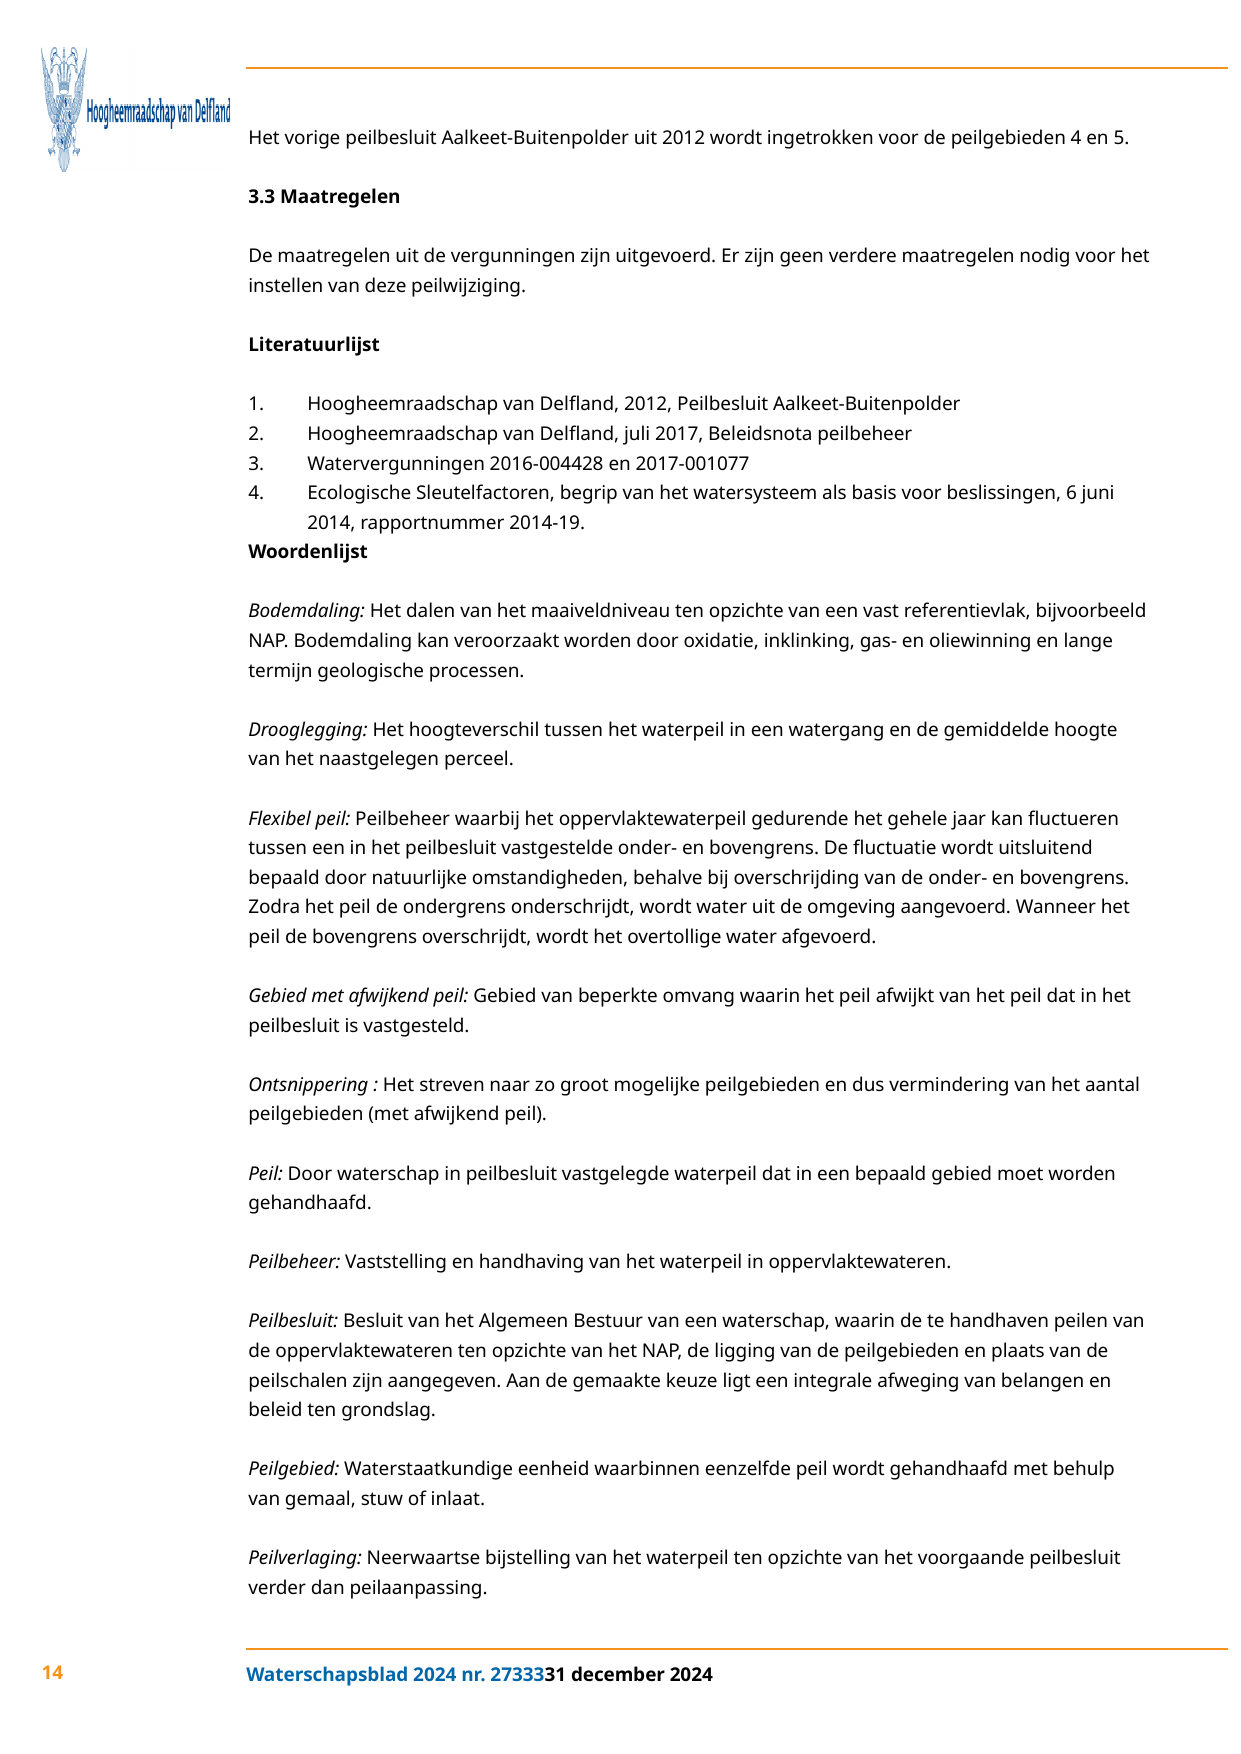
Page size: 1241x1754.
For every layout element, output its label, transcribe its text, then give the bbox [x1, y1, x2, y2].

list Watervergunningen 2016-004428 en 2017-001077 [248, 450, 1152, 476]
text Het vorige peilbesluit Aalkeet-Buitenpolder uit 2012 wordt ingetrokken voor de peilgebieden 4 en 5. [248, 124, 1152, 150]
list Hoogheemraadschap van Delfland, juli 2017, Beleidsnota peilbeheer [248, 420, 1152, 446]
text Peilgebied: Waterstaatkundige eenheid waarbinnen eenzelfde peil wordt gehandhaafd met behulp van gemaal, stuw of inlaat. [248, 1456, 1152, 1511]
text De maatregelen uit de vergunningen zijn uitgevoerd. Er zijn geen verdere maatregelen nodig voor het instellen van deze peilwijziging. [248, 243, 1152, 298]
text Literatuurlijst [248, 331, 1152, 357]
text Peilbesluit: Besluit van het Algemeen Bestuur van een waterschap, waarin de te handhaven peilen van de oppervlaktewateren ten opzichte van het NAP, de ligging van de peilgebieden en plaats van de peilschalen zijn aangegeven. Aan de gemaakte keuze ligt een integrale afweging van belangen en beleid ten grondslag. [248, 1308, 1152, 1422]
text Peilbeheer: Vaststelling en handhaving van het waterpeil in oppervlaktewateren. [248, 1248, 1152, 1274]
text Peil: Door waterschap in peilbesluit vastgelegde waterpeil dat in een bepaald gebied moet worden gehandhaafd. [248, 1160, 1152, 1215]
picture [41, 47, 231, 172]
text Flexibel peil: Peilbeheer waarbij het oppervlaktewaterpeil gedurende het gehele jaar kan fluctueren tussen een in het peilbesluit vastgestelde onder- en bovengrens. De fluctuatie wordt uitsluitend bepaald door natuurlijke omstandigheden, behalve bij overschrijding van de onder- en bovengrens. Zodra het peil de ondergrens onderschrijdt, wordt water uit de omgeving aangevoerd. Wanneer het peil de bovengrens overschrijdt, wordt het overtollige water afgevoerd. [248, 805, 1152, 949]
text Gebied met afwijkend peil: Gebied van beperkte omvang waarin het peil afwijkt van het peil dat in het peilbesluit is vastgesteld. [248, 982, 1152, 1038]
text Bodemdaling: Het dalen van het maaiveldniveau ten opzichte van een vast referentievlak, bijvoorbeeld NAP. Bodemdaling kan veroorzaakt worden door oxidatie, inklinking, gas- en oliewinning en lange termijn geologische processen. [248, 598, 1152, 683]
text Woordenlijst [248, 538, 1152, 564]
text Peilverlaging: Neerwaartse bijstelling van het waterpeil ten opzichte van het voorgaande peilbesluit verder dan peilaanpassing. [248, 1544, 1152, 1600]
text Ontsnippering : Het streven naar zo groot mogelijke peilgebieden en dus vermindering van het aantal peilgebieden (met afwijkend peil). [248, 1071, 1152, 1126]
list Ecologische Sleutelfactoren, begrip van het watersysteem als basis voor beslissingen, 6 juni 2014, rapportnummer 2014-19. [248, 479, 1152, 535]
text 3.3 Maatregelen [248, 183, 1152, 209]
list Hoogheemraadschap van Delfland, 2012, Peilbesluit Aalkeet-Buitenpolder [248, 391, 1152, 416]
text Drooglegging: Het hoogteverschil tussen het waterpeil in een watergang en de gemiddelde hoogte van het naastgelegen perceel. [248, 716, 1152, 771]
